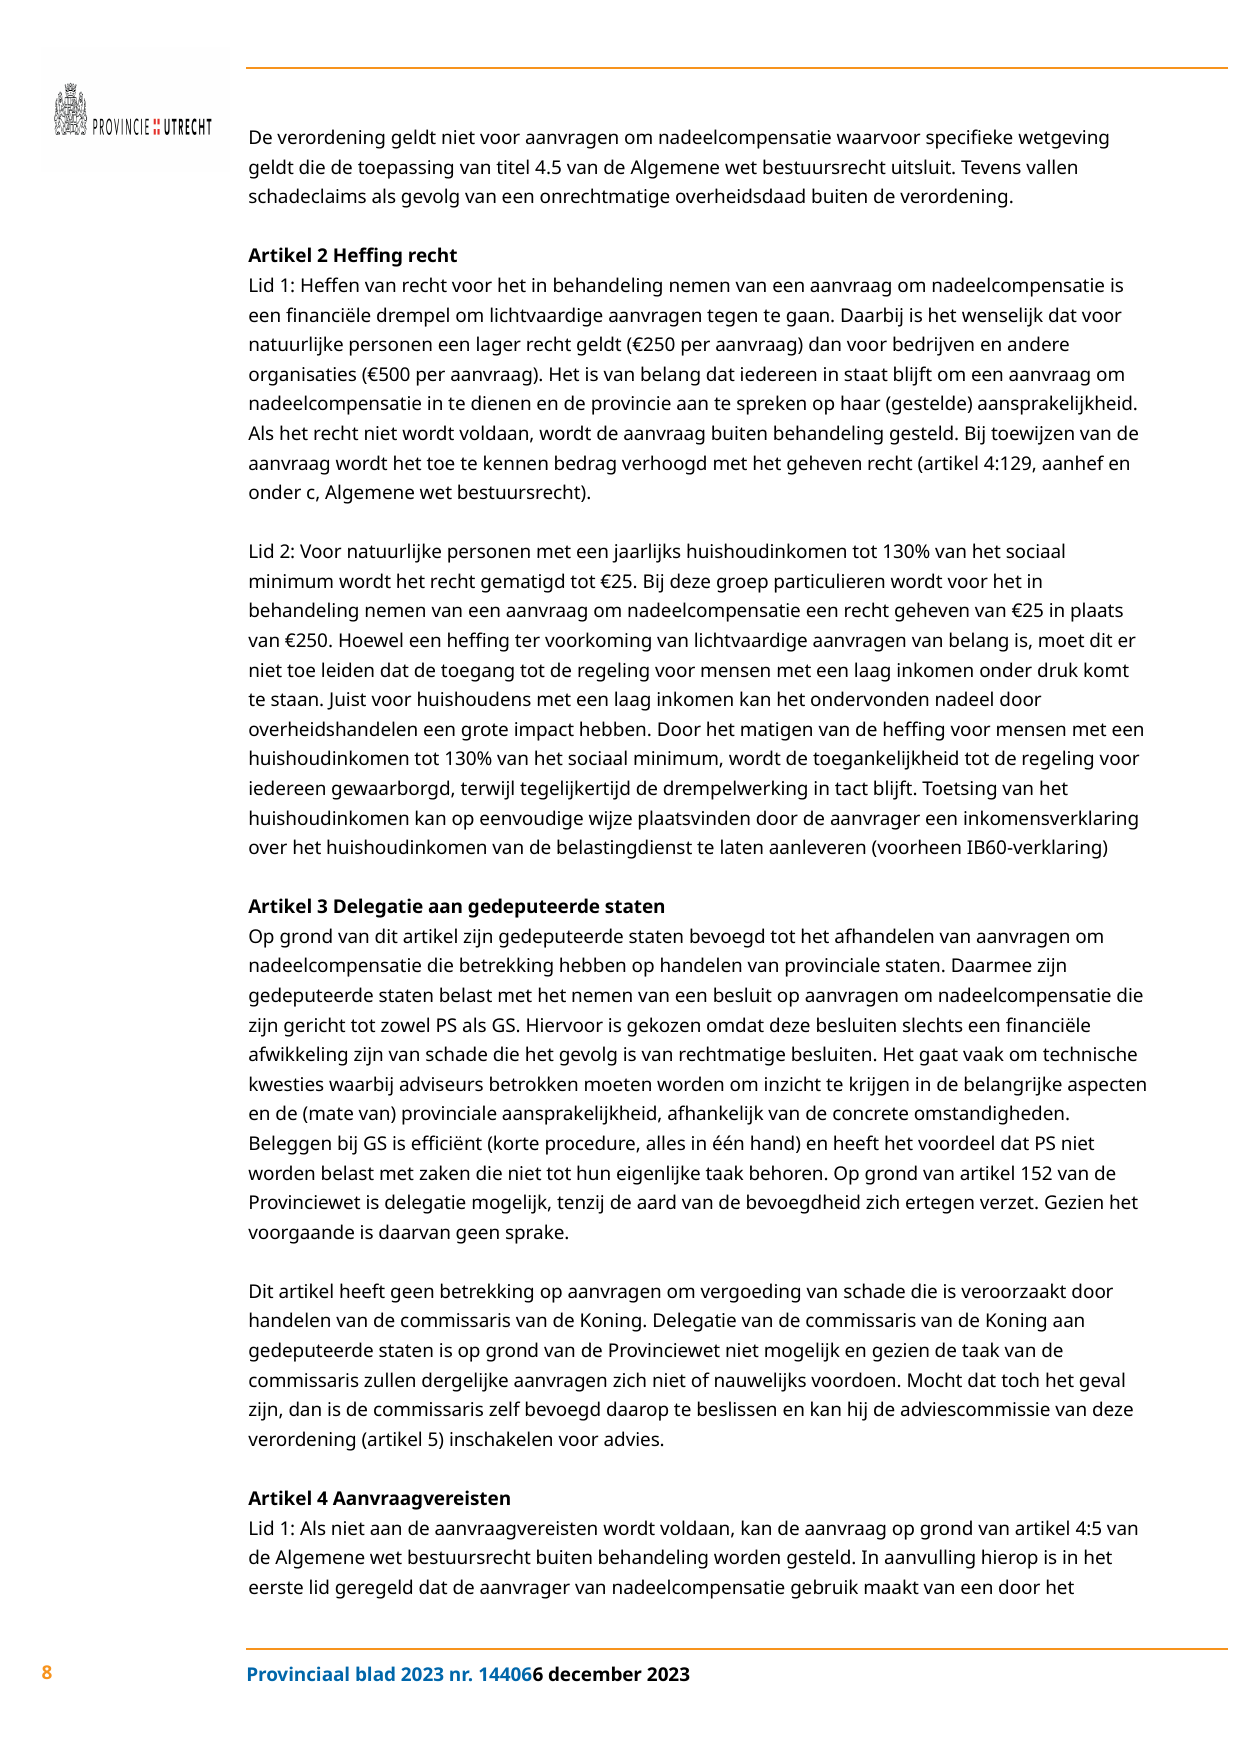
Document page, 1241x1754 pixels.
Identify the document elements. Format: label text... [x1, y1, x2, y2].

text Dit artikel heeft geen betrekking op aanvragen om vergoeding van schade die is veroorzaakt door handelen van de commissaris van de Koning. Delegatie van de commissaris van de Koning aan gedeputeerde staten is op grond van de Provinciewet niet mogelijk en gezien de taak van de commissaris zullen dergelijke aanvragen zich niet of nauwelijks voordoen. Mocht dat toch het geval zijn, dan is de commissaris zelf bevoegd daarop te beslissen en kan hij de adviescommissie van deze verordening (artikel 5) inschakelen voor advies. [248, 1278, 1152, 1452]
text De verordening geldt niet voor aanvragen om nadeelcompensatie waarvoor specifieke wetgeving geldt die de toepassing van titel 4.5 van de Algemene wet bestuursrecht uitsluit. Tevens vallen schadeclaims als gevolg van een onrechtmatige overheidsdaad buiten de verordening. [248, 124, 1152, 209]
picture [41, 47, 231, 172]
text Artikel 2 Heffing recht [248, 243, 1152, 268]
text Lid 1: Heffen van recht voor het in behandeling nemen van een aanvraag om nadeelcompensatie is een financiële drempel om lichtvaardige aanvragen tegen te gaan. Daarbij is het wenselijk dat voor natuurlijke personen een lager recht geldt (€250 per aanvraag) dan voor bedrijven en andere organisaties (€500 per aanvraag). Het is van belang dat iedereen in staat blijft om een aanvraag om nadeelcompensatie in te dienen en de provincie aan te spreken op haar (gestelde) aansprakelijkheid. [248, 272, 1152, 416]
text Artikel 3 Delegatie aan gedeputeerde staten [248, 893, 1152, 919]
text Als het recht niet wordt voldaan, wordt de aanvraag buiten behandeling gesteld. Bij toewijzen van de aanvraag wordt het toe te kennen bedrag verhoogd met het geheven recht (artikel 4:129, aanhef en onder c, Algemene wet bestuursrecht). [248, 420, 1152, 505]
text Op grond van dit artikel zijn gedeputeerde staten bevoegd tot het afhandelen van aanvragen om nadeelcompensatie die betrekking hebben op handelen van provinciale staten. Daarmee zijn gedeputeerde staten belast met het nemen van een besluit op aanvragen om nadeelcompensatie die zijn gericht tot zowel PS als GS. Hiervoor is gekozen omdat deze besluiten slechts een financiële afwikkeling zijn van schade die het gevolg is van rechtmatige besluiten. Het gaat vaak om technische kwesties waarbij adviseurs betrokken moeten worden om inzicht te krijgen in de belangrijke aspecten en de (mate van) provinciale aansprakelijkheid, afhankelijk van de concrete omstandigheden. Beleggen bij GS is efficiënt (korte procedure, alles in één hand) en heeft het voordeel dat PS niet worden belast met zaken die niet tot hun eigenlijke taak behoren. Op grond van artikel 152 van de Provinciewet is delegatie mogelijk, tenzij de aard van de bevoegdheid zich ertegen verzet. Gezien het voorgaande is daarvan geen sprake. [248, 923, 1152, 1245]
text Artikel 4 Aanvraagvereisten [248, 1485, 1152, 1511]
text Lid 1: Als niet aan de aanvraagvereisten wordt voldaan, kan de aanvraag op grond van artikel 4:5 van de Algemene wet bestuursrecht buiten behandeling worden gesteld. In aanvulling hierop is in het eerste lid geregeld dat de aanvrager van nadeelcompensatie gebruik maakt van een door het [248, 1515, 1152, 1600]
text Lid 2: Voor natuurlijke personen met een jaarlijks huishoudinkomen tot 130% van het sociaal minimum wordt het recht gematigd tot €25. Bij deze groep particulieren wordt voor het in behandeling nemen van een aanvraag om nadeelcompensatie een recht geheven van €25 in plaats van €250. Hoewel een heffing ter voorkoming van lichtvaardige aanvragen van belang is, moet dit er niet toe leiden dat de toegang tot de regeling voor mensen met een laag inkomen onder druk komt te staan. Juist voor huishoudens met een laag inkomen kan het ondervonden nadeel door overheidshandelen een grote impact hebben. Door het matigen van de heffing voor mensen met een huishoudinkomen tot 130% van het sociaal minimum, wordt de toegankelijkheid tot de regeling voor iedereen gewaarborgd, terwijl tegelijkertijd de drempelwerking in tact blijft. Toetsing van het huishoudinkomen kan op eenvoudige wijze plaatsvinden door de aanvrager een inkomensverklaring over het huishoudinkomen van de belastingdienst te laten aanleveren (voorheen IB60-verklaring) [248, 538, 1152, 860]
